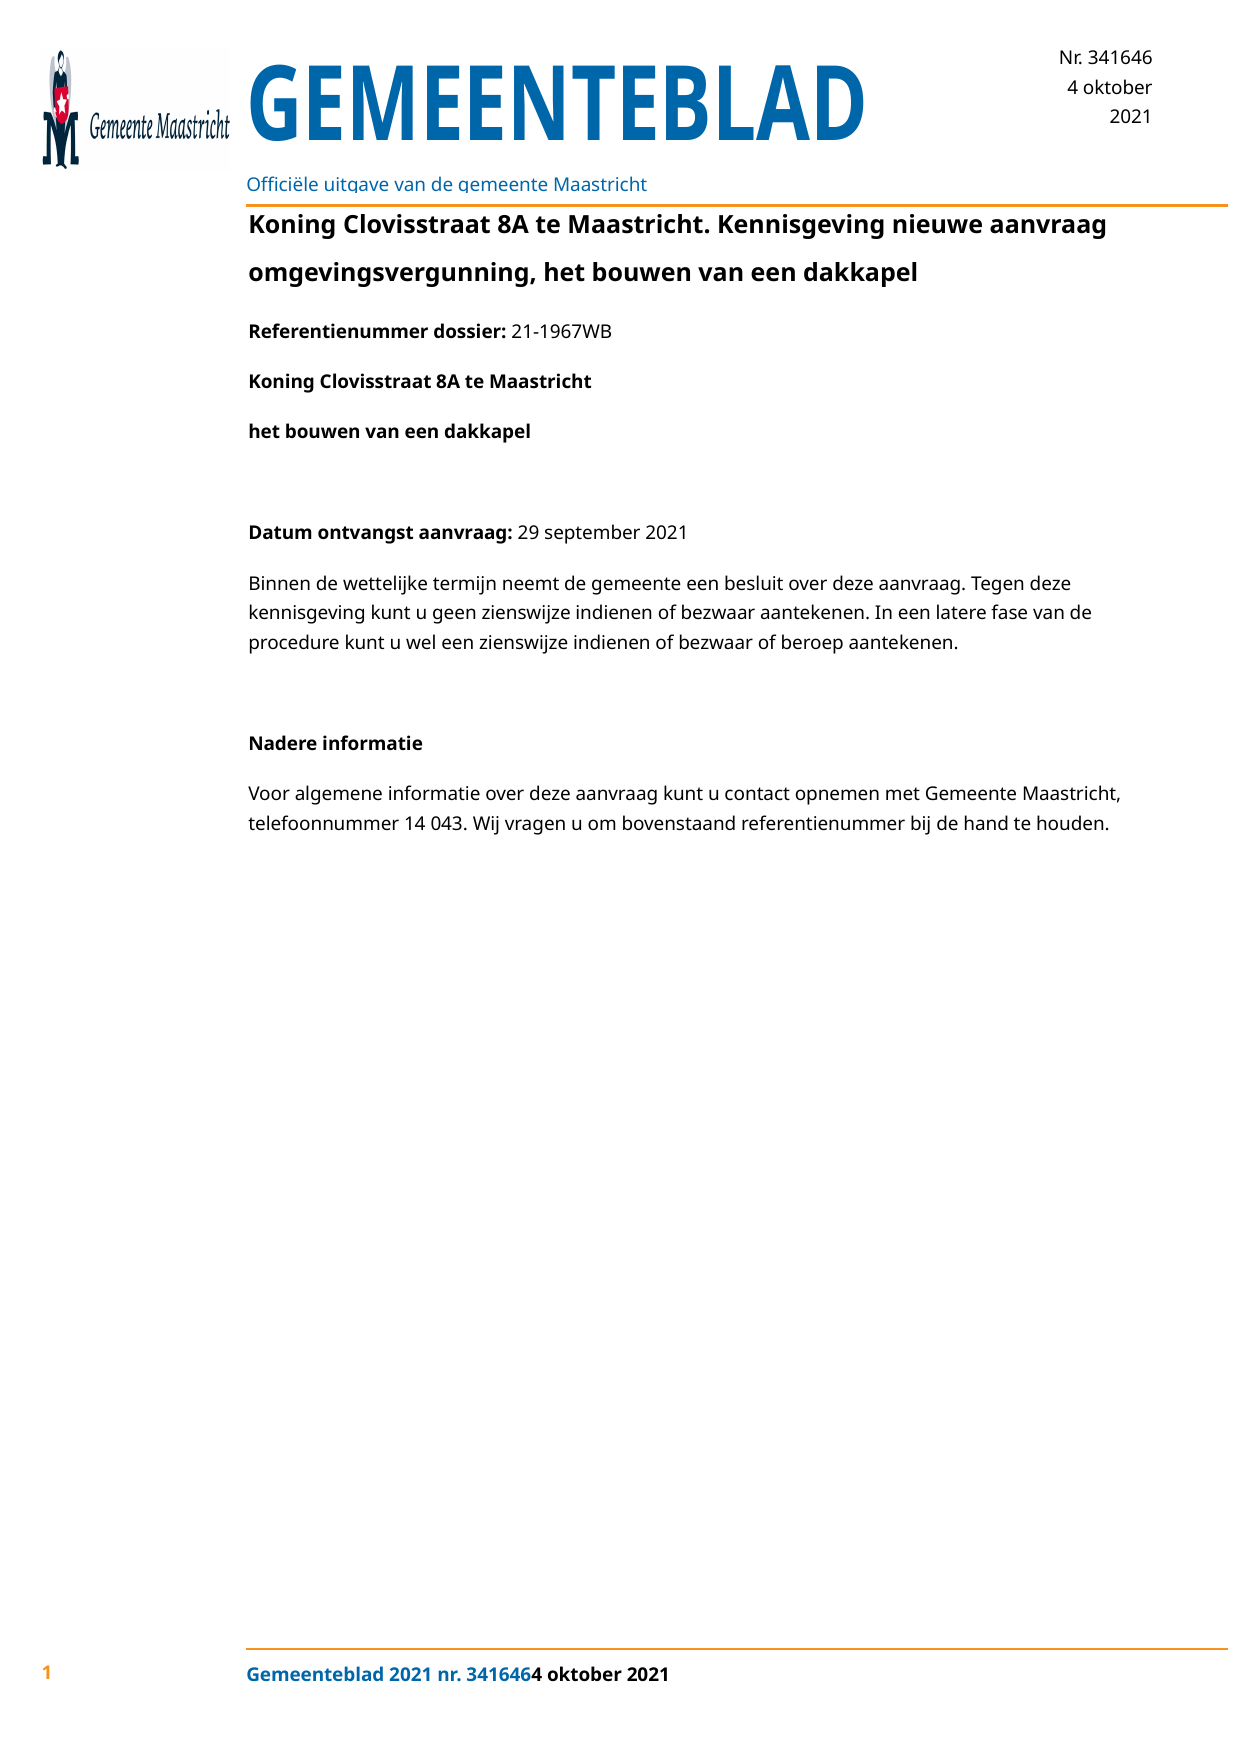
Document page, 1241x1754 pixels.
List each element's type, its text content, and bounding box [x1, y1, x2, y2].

text Koning Clovisstraat 8A te Maastricht [248, 368, 1152, 394]
text Voor algemene informatie over deze aanvraag kunt u contact opnemen met Gemeente Maastricht, telefoonnummer 14 043. Wij vragen u om bovenstaand referentienummer bij de hand te houden. [248, 780, 1152, 836]
text Koning Clovisstraat 8A te Maastricht. Kennisgeving nieuwe aanvraag omgevingsvergunning, het bouwen van een dakkapel [248, 207, 1152, 288]
text het bouwen van een dakkapel [248, 419, 1152, 444]
text Referentienummer dossier: 21-1967WB [248, 318, 1152, 344]
text Binnen de wettelijke termijn neemt de gemeente een besluit over deze aanvraag. Tegen deze kennisgeving kunt u geen zienswijze indienen of bezwaar aantekenen. In een latere fase van de procedure kunt u wel een zienswijze indienen of bezwaar of beroep aantekenen. [248, 570, 1152, 655]
picture [41, 47, 231, 172]
text Datum ontvangst aanvraag: 29 september 2021 [248, 519, 1152, 545]
text Nadere informatie [248, 730, 1152, 756]
